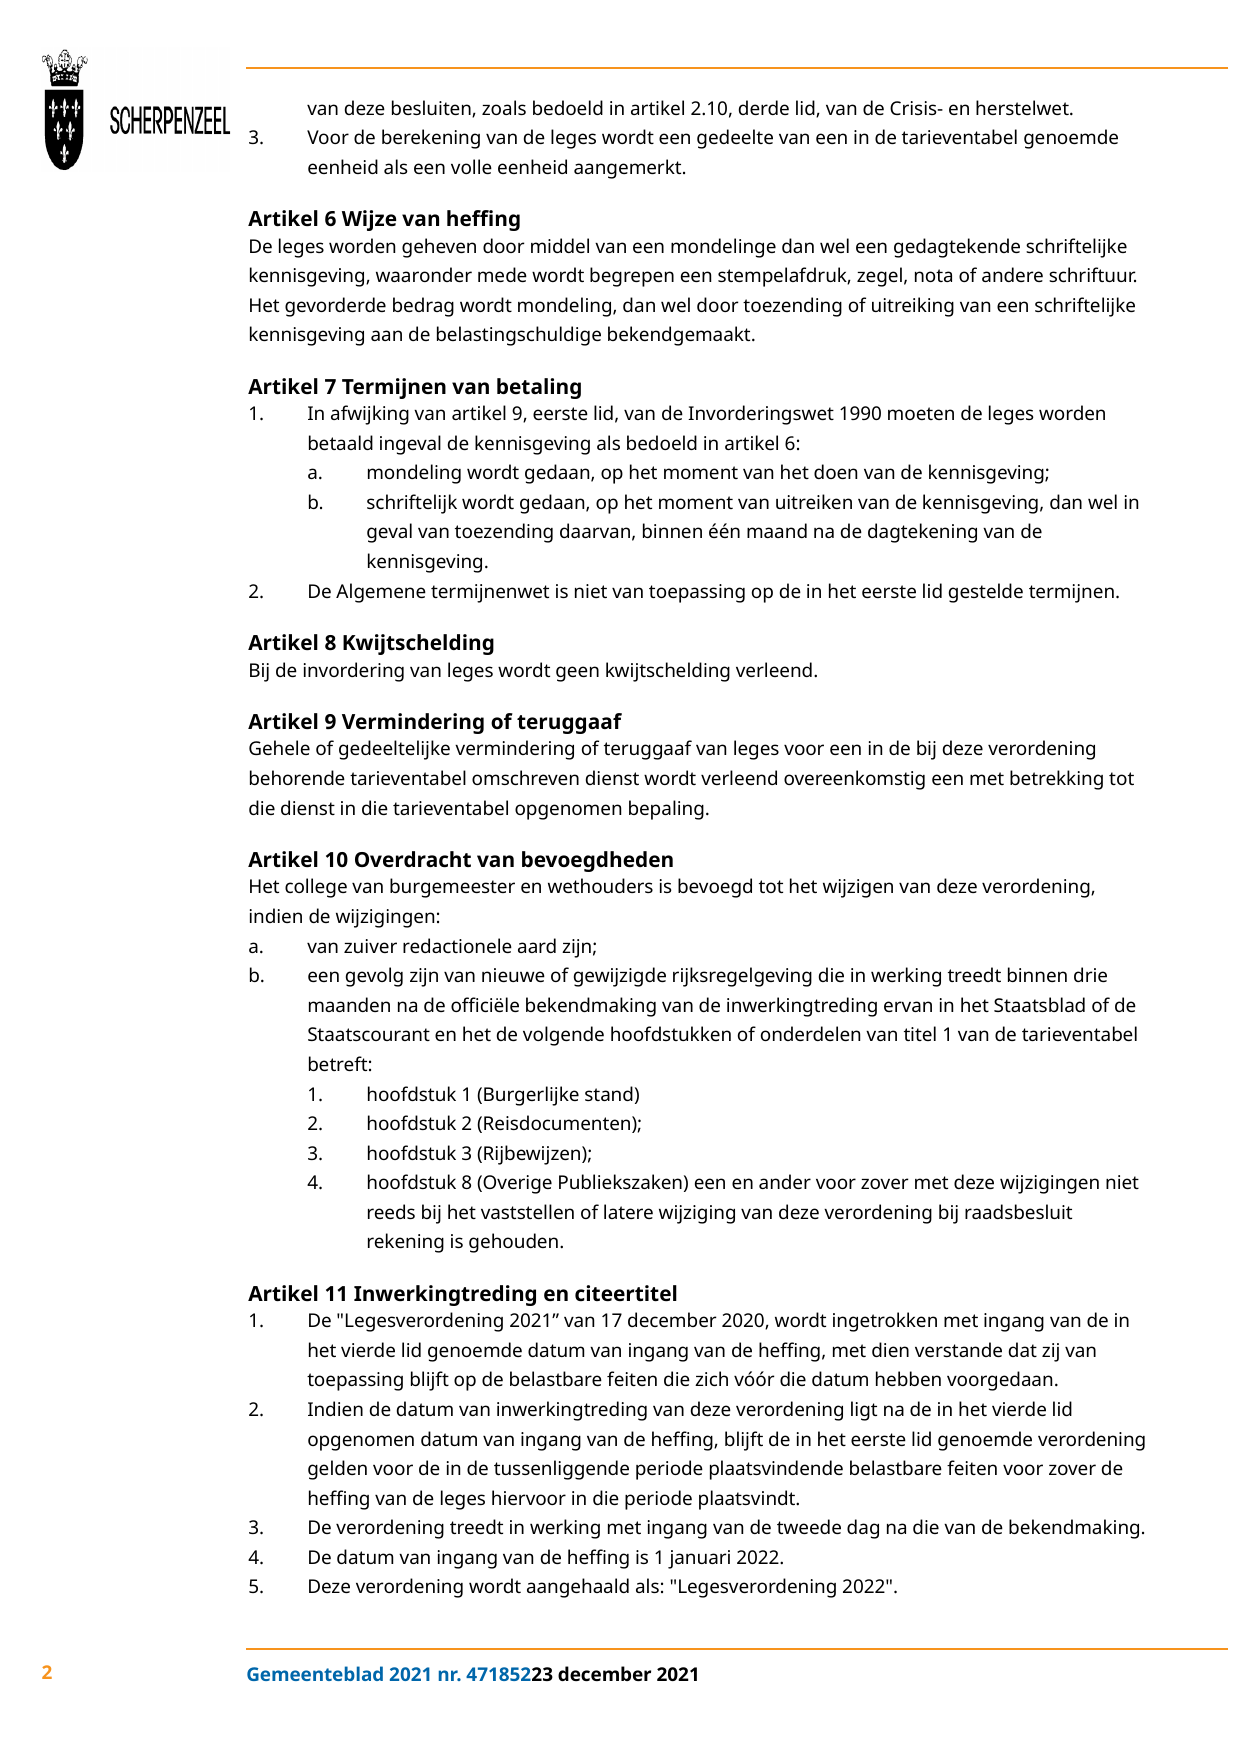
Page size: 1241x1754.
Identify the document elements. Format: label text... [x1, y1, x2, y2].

list een gevolg zijn van nieuwe of gewijzigde rijksregelgeving die in werking treedt binnen drie maanden na de officiële bekendmaking van de inwerkingtreding ervan in het Staatsblad of de Staatscourant en het de volgende hoofdstukken of onderdelen van titel 1 van de tarieventabel betreft: [248, 962, 1152, 1077]
text De leges worden geheven door middel van een mondelinge dan wel een gedagtekende schriftelijke kennisgeving, waaronder mede wordt begrepen een stempelafdruk, zegel, nota of andere schriftuur. Het gevorderde bedrag wordt mondeling, dan wel door toezending of uitreiking van een schriftelijke kennisgeving aan de belastingschuldige bekendgemaakt. [248, 233, 1152, 347]
list De datum van ingang van de heffing is 1 januari 2022. [248, 1544, 1152, 1570]
text Het college van burgemeester en wethouders is bevoegd tot het wijzigen van deze verordening, indien de wijzigingen: [248, 874, 1152, 929]
list Deze verordening wordt aangehaald als: "Legesverordening 2022". [248, 1574, 1152, 1599]
list Indien de datum van inwerkingtreding van deze verordening ligt na de in het vierde lid opgenomen datum van ingang van de heffing, blijft de in het eerste lid genoemde verordening gelden voor de in de tussenliggende periode plaatsvindende belastbare feiten voor zover de heffing van de leges hiervoor in die periode plaatsvindt. [248, 1396, 1152, 1511]
list hoofdstuk 1 (Burgerlijke stand) [307, 1081, 1152, 1106]
list Voor de berekening van de leges wordt een gedeelte van een in de tarieventabel genoemde eenheid als een volle eenheid aangemerkt. [248, 124, 1152, 180]
text Artikel 7 Termijnen van betaling [248, 372, 1152, 400]
list In afwijking van artikel 9, eerste lid, van de Invorderingswet 1990 moeten de leges worden betaald ingeval de kennisgeving als bedoeld in artikel 6: [248, 400, 1152, 456]
list De verordening treedt in werking met ingang van de tweede dag na die van de bekendmaking. [248, 1514, 1152, 1540]
list hoofdstuk 8 (Overige Publiekszaken) een en ander voor zover met deze wijzigingen niet reeds bij het vaststellen of latere wijziging van deze verordening bij raadsbesluit rekening is gehouden. [307, 1169, 1152, 1254]
picture [41, 47, 231, 172]
text Artikel 6 Wijze van heffing [248, 204, 1152, 233]
list mondeling wordt gedaan, op het moment van het doen van de kennisgeving; [307, 459, 1152, 485]
list hoofdstuk 3 (Rijbewijzen); [307, 1140, 1152, 1166]
text Artikel 9 Vermindering of teruggaaf [248, 707, 1152, 736]
list van deze besluiten, zoals bedoeld in artikel 2.10, derde lid, van de Crisis- en herstelwet. [248, 95, 1152, 121]
text Artikel 11 Inwerkingtreding en citeertitel [248, 1279, 1152, 1307]
text Bij de invordering van leges wordt geen kwijtschelding verleend. [248, 657, 1152, 682]
list hoofdstuk 2 (Reisdocumenten); [307, 1110, 1152, 1136]
text Gehele of gedeeltelijke vermindering of teruggaaf van leges voor een in de bij deze verordening behorende tarieventabel omschreven dienst wordt verleend overeenkomstig een met betrekking tot die dienst in die tarieventabel opgenomen bepaling. [248, 736, 1152, 821]
list De Algemene termijnenwet is niet van toepassing op de in het eerste lid gestelde termijnen. [248, 578, 1152, 604]
list De "Legesverordening 2021” van 17 december 2020, wordt ingetrokken met ingang van de in het vierde lid genoemde datum van ingang van de heffing, met dien verstande dat zij van toepassing blijft op de belastbare feiten die zich vóór die datum hebben voorgedaan. [248, 1307, 1152, 1392]
text Artikel 8 Kwijtschelding [248, 628, 1152, 657]
text Artikel 10 Overdracht van bevoegdheden [248, 845, 1152, 874]
list van zuiver redactionele aard zijn; [248, 933, 1152, 958]
list schriftelijk wordt gedaan, op het moment van uitreiken van de kennisgeving, dan wel in geval van toezending daarvan, binnen één maand na de dagtekening van de kennisgeving. [307, 489, 1152, 574]
